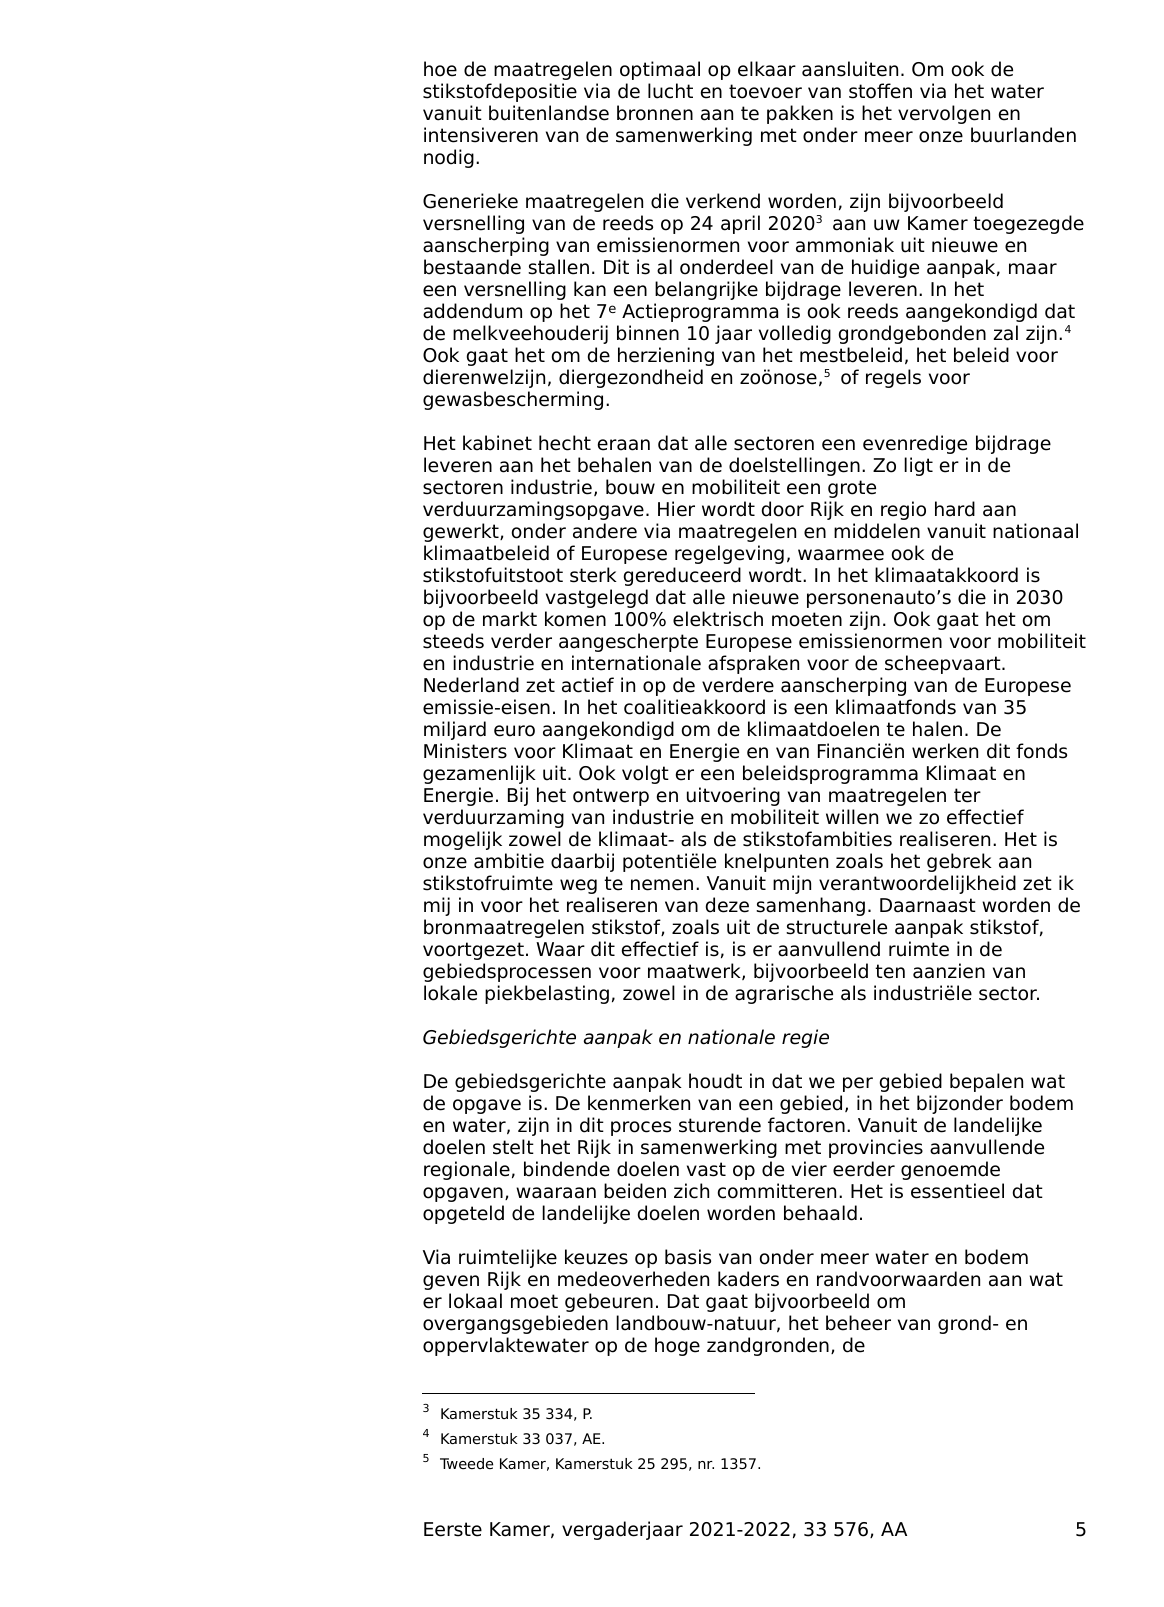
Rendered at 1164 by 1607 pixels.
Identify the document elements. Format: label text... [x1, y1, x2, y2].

text Via ruimtelijke keuzes op basis van onder meer water en bodem geven Rijk en medeoverheden kaders en randvoorwaarden aan wat er lokaal moet gebeuren. Dat gaat bijvoorbeeld om overgangsgebieden landbouw-natuur, het beheer van grond- en oppervlaktewater op de hoge zandgronden, de [422, 1247, 1087, 1357]
text Kamerstuk 33 037, AE. [422, 1427, 1087, 1449]
text Het kabinet hecht eraan dat alle sectoren een evenredige bijdrage leveren aan het behalen van de doelstellingen. Zo ligt er in de sectoren industrie, bouw en mobiliteit een grote verduurzamingsopgave. Hier wordt door Rijk en regio hard aan gewerkt, onder andere via maatregelen en middelen vanuit nationaal klimaatbeleid of Europese regelgeving, waarmee ook de stikstofuitstoot sterk gereduceerd wordt. In het klimaatakkoord is bijvoorbeeld vastgelegd dat alle nieuwe personenauto’s die in 2030 op de markt komen 100% elektrisch moeten zijn. Ook gaat het om steeds verder aangescherpte Europese emissienormen voor mobiliteit en industrie en internationale afspraken voor de scheepvaart. Nederland zet actief in op de verdere aanscherping van de Europese emissie-eisen. In het coalitieakkoord is een klimaatfonds van 35 miljard euro aangekondigd om de klimaatdoelen te halen. De Ministers voor Klimaat en Energie en van Financiën werken dit fonds gezamenlijk uit. Ook volgt er een beleidsprogramma Klimaat en Energie. Bij het ontwerp en uitvoering van maatregelen ter verduurzaming van industrie en mobiliteit willen we zo effectief mogelijk zowel de klimaat- als de stikstofambities realiseren. Het is onze ambitie daarbij potentiële knelpunten zoals het gebrek aan stikstofruimte weg te nemen. Vanuit mijn verantwoordelijkheid zet ik mij in voor het realiseren van deze samenhang. Daarnaast worden de bronmaatregelen stikstof, zoals uit de structurele aanpak stikstof, voortgezet. Waar dit effectief is, is er aanvullend ruimte in de gebiedsprocessen voor maatwerk, bijvoorbeeld ten aanzien van lokale piekbelasting, zowel in de agrarische als industriële sector. [422, 433, 1087, 1004]
text Tweede Kamer, Kamerstuk 25 295, nr. 1357. [422, 1452, 1087, 1474]
text Generieke maatregelen die verkend worden, zijn bijvoorbeeld versnelling van de reeds op 24 april 2020 aan uw Kamer toegezegde aanscherping van emissienormen voor ammoniak uit nieuwe en bestaande stallen. Dit is al onderdeel van de huidige aanpak, maar een versnelling kan een belangrijke bijdrage leveren. In het addendum op het 7e Actieprogramma is ook reeds aangekondigd dat de melkveehouderij binnen 10 jaar volledig grondgebonden zal zijn. Ook gaat het om de herziening van het mestbeleid, het beleid voor dierenwelzijn, diergezondheid en zoönose, of regels voor gewasbescherming. [422, 191, 1087, 411]
text hoe de maatregelen optimaal op elkaar aansluiten. Om ook de stikstofdepositie via de lucht en toevoer van stoffen via het water vanuit buitenlandse bronnen aan te pakken is het vervolgen en intensiveren van de samenwerking met onder meer onze buurlanden nodig. [422, 59, 1087, 169]
text De gebiedsgerichte aanpak houdt in dat we per gebied bepalen wat de opgave is. De kenmerken van een gebied, in het bijzonder bodem en water, zijn in dit proces sturende factoren. Vanuit de landelijke doelen stelt het Rijk in samenwerking met provincies aanvullende regionale, bindende doelen vast op de vier eerder genoemde opgaven, waaraan beiden zich committeren. Het is essentieel dat opgeteld de landelijke doelen worden behaald. [422, 1071, 1087, 1225]
subtitle Gebiedsgerichte aanpak en nationale regie [422, 1027, 1087, 1049]
text Kamerstuk 35 334, P. [422, 1402, 1087, 1424]
